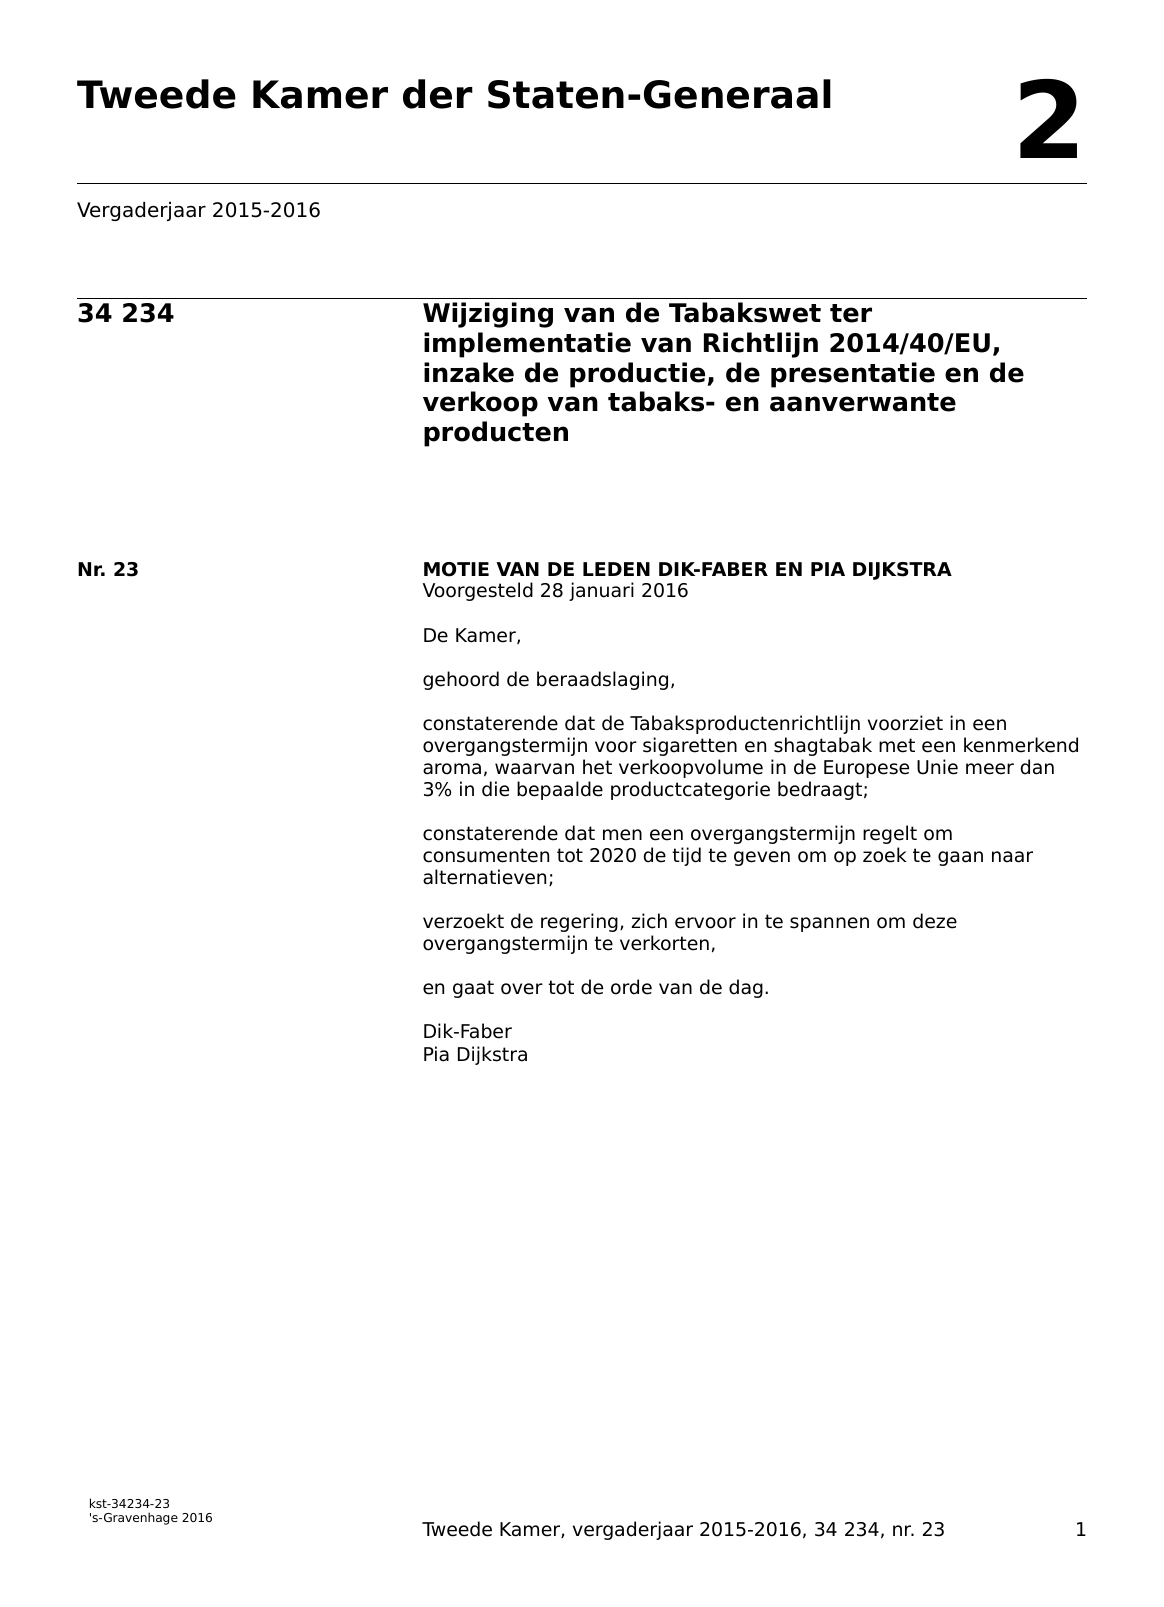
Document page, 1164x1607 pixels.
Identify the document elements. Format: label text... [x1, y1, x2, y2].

text gehoord de beraadslaging, [422, 669, 1087, 691]
subtitle Nr. 23 MOTIE VAN DE LEDEN DIK-FABER EN PIA DIJKSTRA [77, 558, 1087, 580]
table_header 2 [886, 59, 1087, 183]
text constaterende dat men een overgangstermijn regelt om consumenten tot 2020 de tijd te geven om op zoek te gaan naar alternatieven; [422, 823, 1087, 889]
table_header Tweede Kamer der Staten-Generaal [77, 59, 886, 183]
text Dik-Faber [422, 1021, 1087, 1043]
subtitle 34 234 Wijziging van de Tabakswet ter implementatie van Richtlijn 2014/40/EU, inzake de productie, de presentatie en de verkoop van tabaks- en aanverwante producten [77, 299, 1087, 447]
text De Kamer, [422, 624, 1087, 647]
text 's-Gravenhage 2016 [88, 1511, 323, 1525]
table_cell Vergaderjaar 2015-2016 [77, 184, 1087, 298]
text Pia Dijkstra [422, 1043, 1087, 1065]
text en gaat over tot de orde van de dag. [422, 977, 1087, 999]
text Voorgesteld 28 januari 2016 [422, 580, 1087, 602]
text verzoekt de regering, zich ervoor in te spannen om deze overgangstermijn te verkorten, [422, 911, 1087, 955]
text constaterende dat de Tabaksproductenrichtlijn voorziet in een overgangstermijn voor sigaretten en shagtabak met een kenmerkend aroma, waarvan het verkoopvolume in de Europese Unie meer dan 3% in die bepaalde productcategorie bedraagt; [422, 713, 1087, 801]
text kst-34234-23 [88, 1497, 323, 1511]
